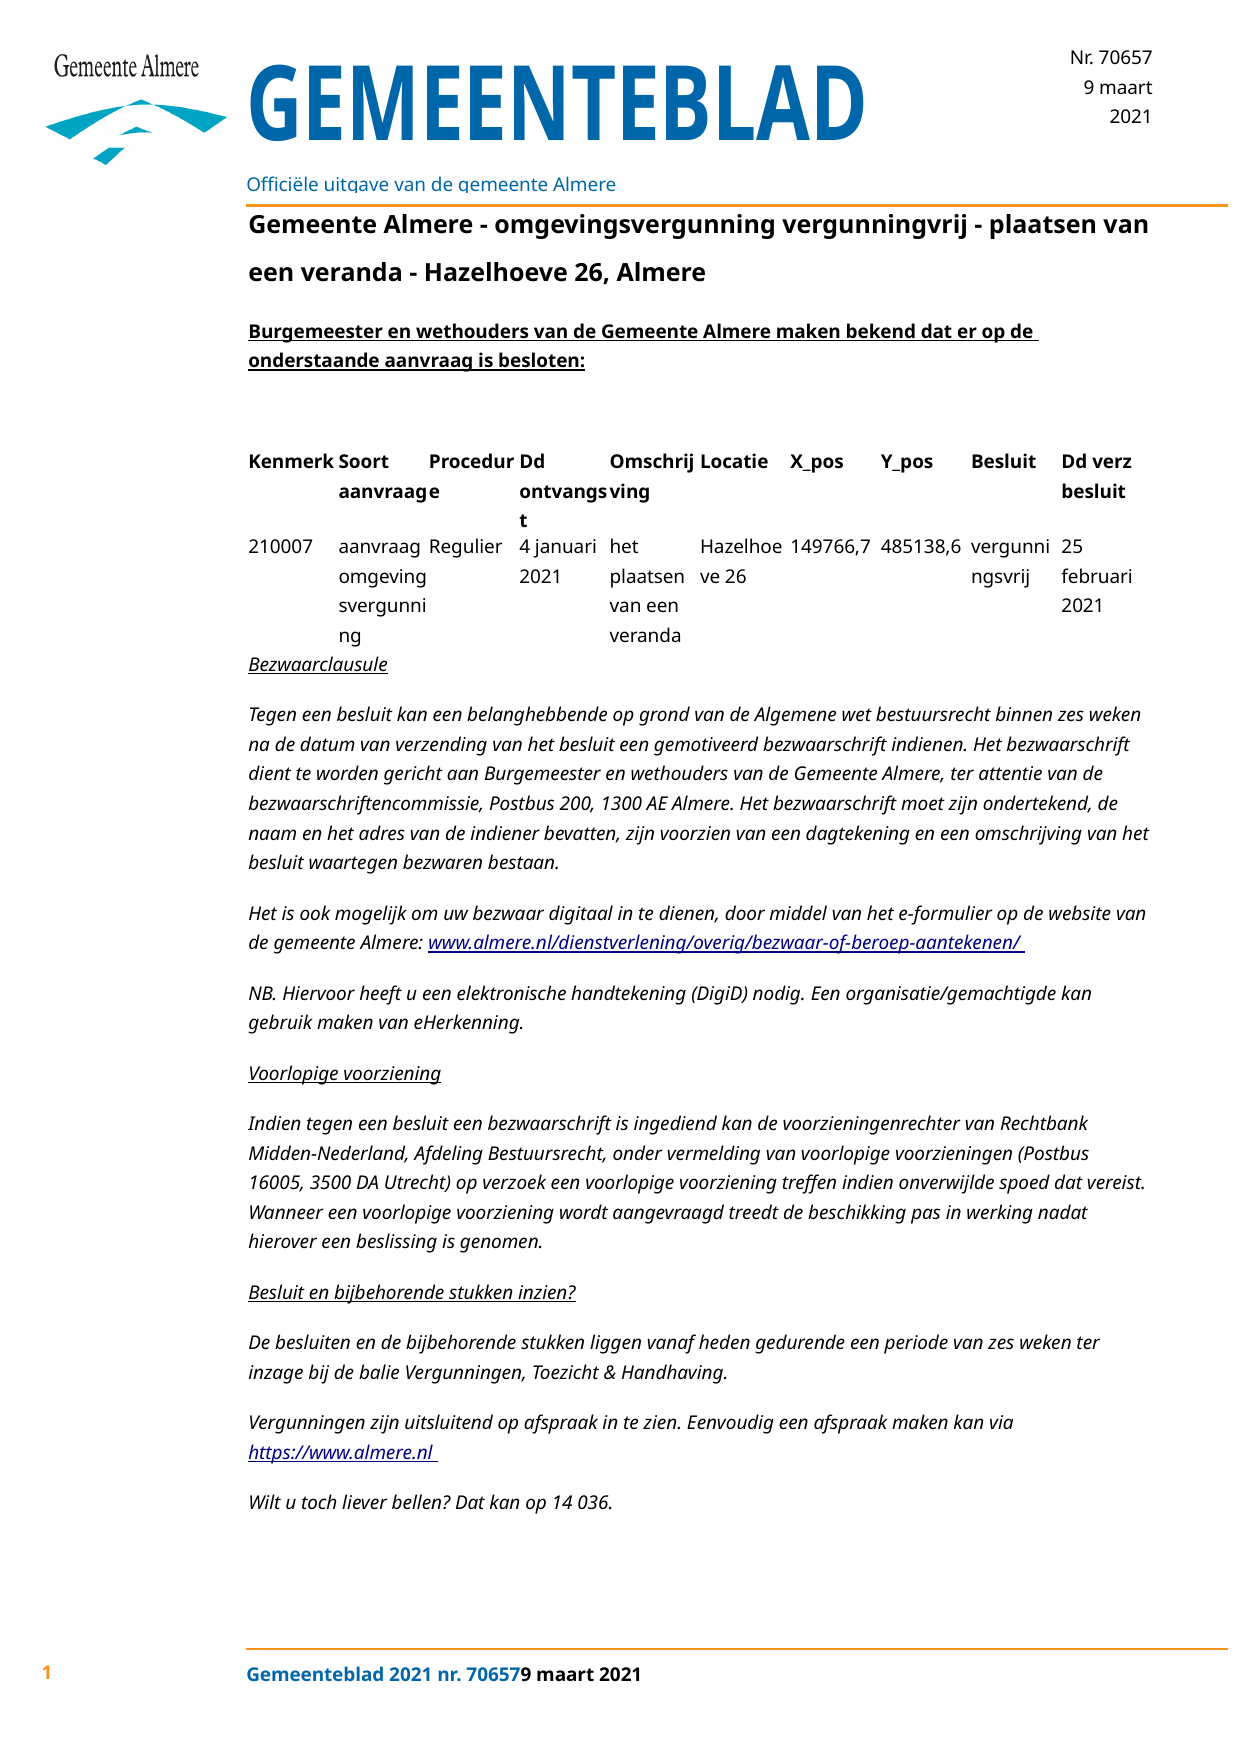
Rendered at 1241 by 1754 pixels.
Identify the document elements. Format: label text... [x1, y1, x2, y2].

picture [41, 47, 231, 172]
table_header Kenmerk [248, 449, 338, 533]
table_cell 149766,7 [790, 533, 881, 648]
table_header Procedure [429, 449, 519, 533]
table_cell vergunningsvrij [971, 533, 1061, 648]
table_header Locatie [700, 449, 790, 533]
table_cell 4 januari 2021 [519, 533, 609, 648]
text Indien tegen een besluit een bezwaarschrift is ingediend kan de voorzieningenrechter van Rechtbank Midden-Nederland, Afdeling Bestuursrecht, onder vermelding van voorlopige voorzieningen (Postbus 16005, 3500 DA Utrecht) op verzoek een voorlopige voorziening treffen indien onverwijlde spoed dat vereist. Wanneer een voorlopige voorziening wordt aangevraagd treedt de beschikking pas in werking nadat hierover een beslissing is genomen. [248, 1110, 1152, 1254]
table_header Dd ontvangst [519, 449, 609, 533]
table_cell 210007 [248, 533, 338, 648]
table_header Dd verz besluit [1061, 449, 1152, 533]
table_header Y_pos [881, 449, 971, 533]
text NB. Hiervoor heeft u een elektronische handtekening (DigiD) nodig. Een organisatie/gemachtigde kan gebruik maken van eHerkenning. [248, 980, 1152, 1035]
text Burgemeester en wethouders van de Gemeente Almere maken bekend dat er op de onderstaande aanvraag is besloten: [248, 318, 1152, 373]
text Vergunningen zijn uitsluitend op afspraak in te zien. Eenvoudig een afspraak maken kan via https://www.almere.nl [248, 1409, 1152, 1465]
table_cell het plaatsen van een veranda [609, 533, 700, 648]
table_cell 25 februari 2021 [1061, 533, 1152, 648]
table_header X_pos [790, 449, 881, 533]
table_header Omschrijving [609, 449, 700, 533]
table_cell Regulier [429, 533, 519, 648]
table_header Soort aanvraag [338, 449, 429, 533]
table_cell aanvraag omgevingsvergunning [338, 533, 429, 648]
text Voorlopige voorziening [248, 1060, 1152, 1086]
table_header Besluit [971, 449, 1061, 533]
text Gemeente Almere - omgevingsvergunning vergunningvrij - plaatsen van een veranda - Hazelhoeve 26, Almere [248, 207, 1152, 288]
text Wilt u toch liever bellen? Dat kan op 14 036. [248, 1489, 1152, 1515]
text Tegen een besluit kan een belanghebbende op grond van de Algemene wet bestuursrecht binnen zes weken na de datum van verzending van het besluit een gemotiveerd bezwaarschrift indienen. Het bezwaarschrift dient te worden gericht aan Burgemeester en wethouders van de Gemeente Almere, ter attentie van de bezwaarschriftencommissie, Postbus 200, 1300 AE Almere. Het bezwaarschrift moet zijn ondertekend, de naam en het adres van de indiener bevatten, zijn voorzien van een dagtekening en een omschrijving van het besluit waartegen bezwaren bestaan. [248, 701, 1152, 875]
text De besluiten en de bijbehorende stukken liggen vanaf heden gedurende een periode van zes weken ter inzage bij de balie Vergunningen, Toezicht & Handhaving. [248, 1329, 1152, 1385]
table_cell 485138,6 [881, 533, 971, 648]
text Bezwaarclausule [248, 651, 1152, 677]
table_cell Hazelhoeve 26 [700, 533, 790, 648]
text Besluit en bijbehorende stukken inzien? [248, 1279, 1152, 1305]
text Het is ook mogelijk om uw bezwaar digitaal in te dienen, door middel van het e-formulier op de website van de gemeente Almere: www.almere.nl/dienstverlening/overig/bezwaar-of-beroep-aantekenen/ [248, 900, 1152, 955]
